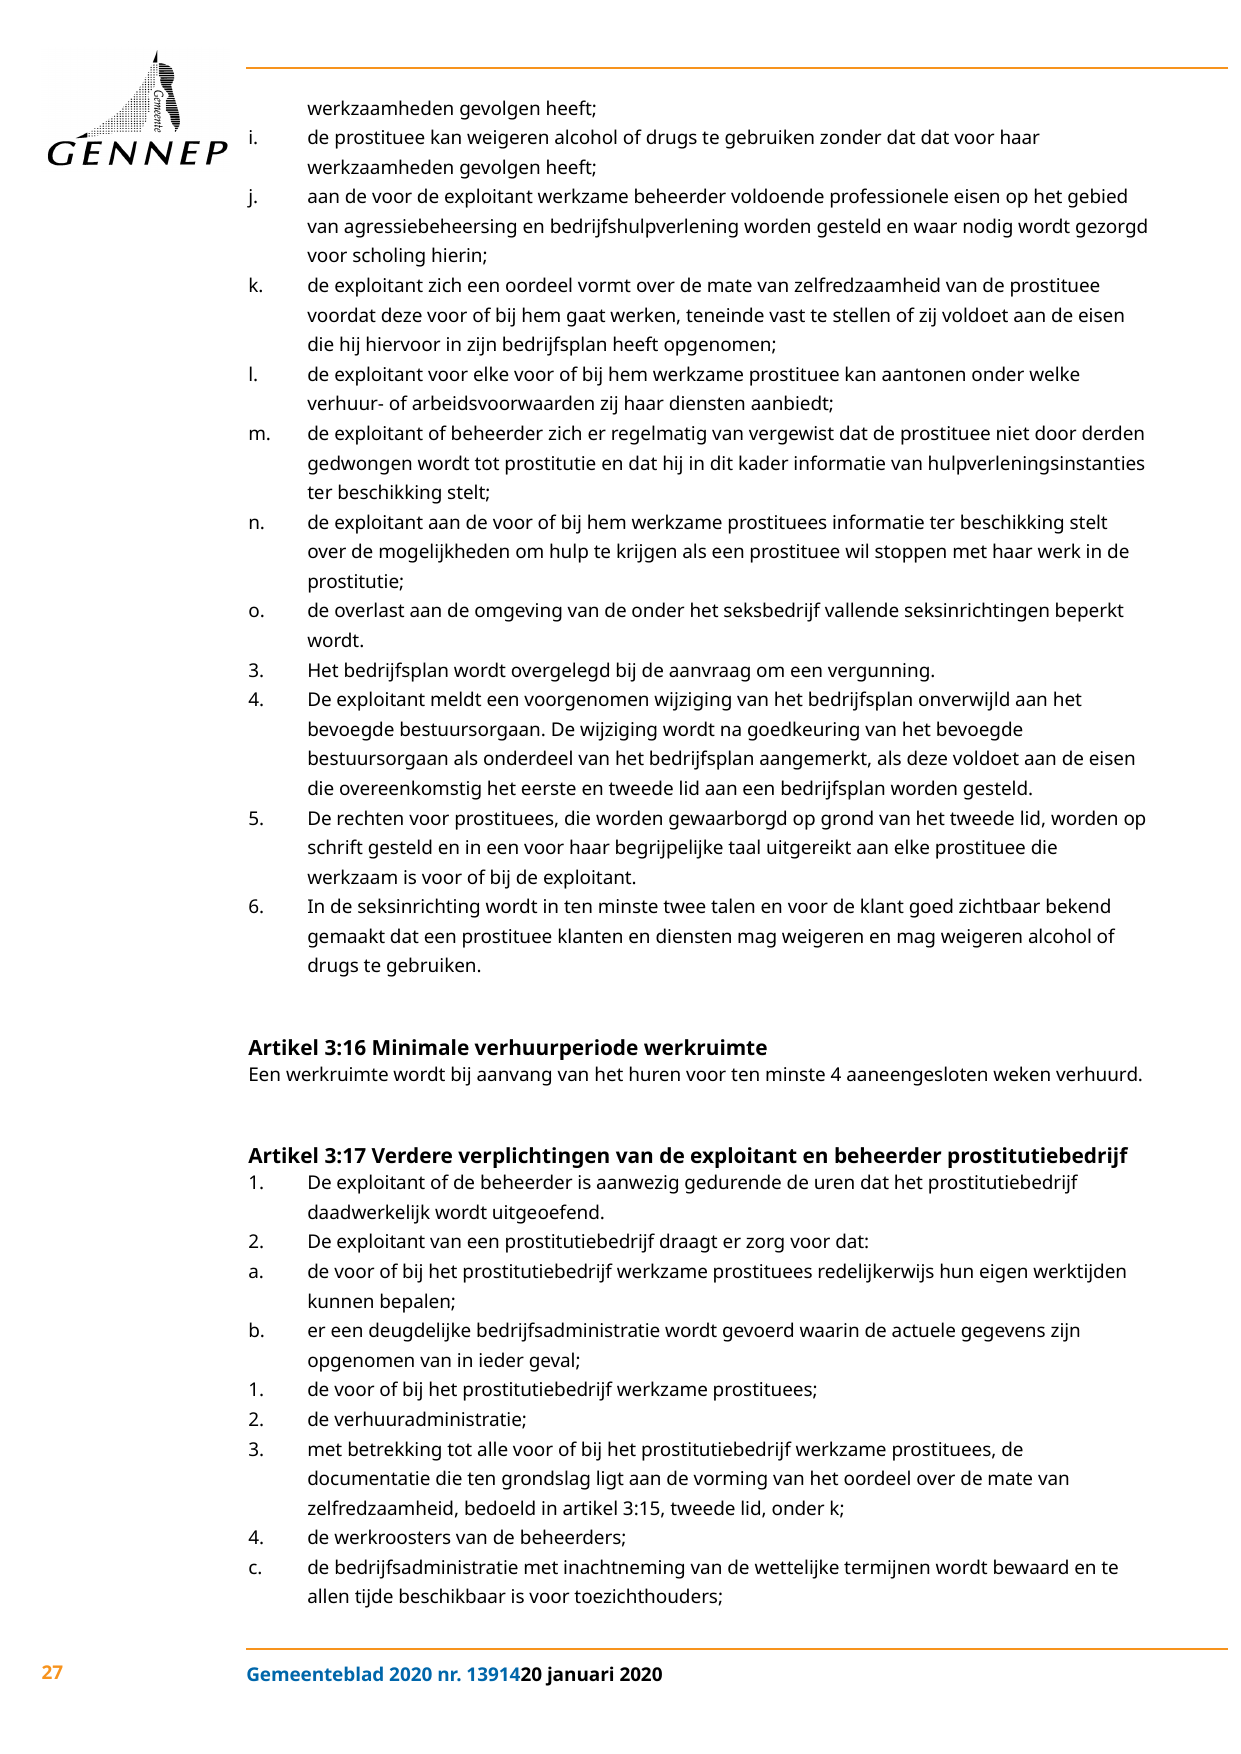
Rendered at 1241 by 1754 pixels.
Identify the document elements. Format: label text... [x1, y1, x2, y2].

list de exploitant voor elke voor of bij hem werkzame prostituee kan aantonen onder welke verhuur- of arbeidsvoorwaarden zij haar diensten aanbiedt; [248, 361, 1152, 416]
list de prostituee kan weigeren alcohol of drugs te gebruiken zonder dat dat voor haar werkzaamheden gevolgen heeft; [248, 124, 1152, 180]
list De rechten voor prostituees, die worden gewaarborgd op grond van het tweede lid, worden op schrift gesteld en in een voor haar begrijpelijke taal uitgereikt aan elke prostituee die werkzaam is voor of bij de exploitant. [248, 805, 1152, 890]
list de overlast aan de omgeving van de onder het seksbedrijf vallende seksinrichtingen beperkt wordt. [248, 598, 1152, 653]
text Artikel 3:16 Minimale verhuurperiode werkruimte [248, 1033, 1152, 1061]
list De exploitant meldt een voorgenomen wijziging van het bedrijfsplan onverwijld aan het bevoegde bestuursorgaan. De wijziging wordt na goedkeuring van het bevoegde bestuursorgaan als onderdeel van het bedrijfsplan aangemerkt, als deze voldoet aan de eisen die overeenkomstig het eerste en tweede lid aan een bedrijfsplan worden gesteld. [248, 686, 1152, 801]
text Een werkruimte wordt bij aanvang van het huren voor ten minste 4 aaneengesloten weken verhuurd. [248, 1061, 1152, 1087]
list Het bedrijfsplan wordt overgelegd bij de aanvraag om een vergunning. [248, 657, 1152, 683]
picture [41, 47, 231, 172]
list aan de voor de exploitant werkzame beheerder voldoende professionele eisen op het gebied van agressiebeheersing en bedrijfshulpverlening worden gesteld en waar nodig wordt gezorgd voor scholing hierin; [248, 183, 1152, 268]
list de bedrijfsadministratie met inachtneming van de wettelijke termijnen wordt bewaard en te allen tijde beschikbaar is voor toezichthouders; [248, 1554, 1152, 1609]
list de voor of bij het prostitutiebedrijf werkzame prostituees redelijkerwijs hun eigen werktijden kunnen bepalen; [248, 1258, 1152, 1314]
list de exploitant aan de voor of bij hem werkzame prostituees informatie ter beschikking stelt over de mogelijkheden om hulp te krijgen als een prostituee wil stoppen met haar werk in de prostitutie; [248, 509, 1152, 594]
list de verhuuradministratie; [248, 1406, 1152, 1432]
list werkzaamheden gevolgen heeft; [248, 95, 1152, 121]
list met betrekking tot alle voor of bij het prostitutiebedrijf werkzame prostituees, de documentatie die ten grondslag ligt aan de vorming van het oordeel over de mate van zelfredzaamheid, bedoeld in artikel 3:15, tweede lid, onder k; [248, 1436, 1152, 1521]
list In de seksinrichting wordt in ten minste twee talen en voor de klant goed zichtbaar bekend gemaakt dat een prostituee klanten en diensten mag weigeren en mag weigeren alcohol of drugs te gebruiken. [248, 893, 1152, 978]
list er een deugdelijke bedrijfsadministratie wordt gevoerd waarin de actuele gegevens zijn opgenomen van in ieder geval; [248, 1317, 1152, 1373]
list De exploitant van een prostitutiebedrijf draagt er zorg voor dat: [248, 1229, 1152, 1254]
list De exploitant of de beheerder is aanwezig gedurende de uren dat het prostitutiebedrijf daadwerkelijk wordt uitgeoefend. [248, 1169, 1152, 1225]
list de werkroosters van de beheerders; [248, 1524, 1152, 1550]
list de exploitant of beheerder zich er regelmatig van vergewist dat de prostituee niet door derden gedwongen wordt tot prostitutie en dat hij in dit kader informatie van hulpverleningsinstanties ter beschikking stelt; [248, 420, 1152, 505]
text Artikel 3:17 Verdere verplichtingen van de exploitant en beheerder prostitutiebedrijf [248, 1141, 1152, 1169]
list de exploitant zich een oordeel vormt over de mate van zelfredzaamheid van de prostituee voordat deze voor of bij hem gaat werken, teneinde vast te stellen of zij voldoet aan de eisen die hij hiervoor in zijn bedrijfsplan heeft opgenomen; [248, 272, 1152, 357]
list de voor of bij het prostitutiebedrijf werkzame prostituees; [248, 1377, 1152, 1402]
